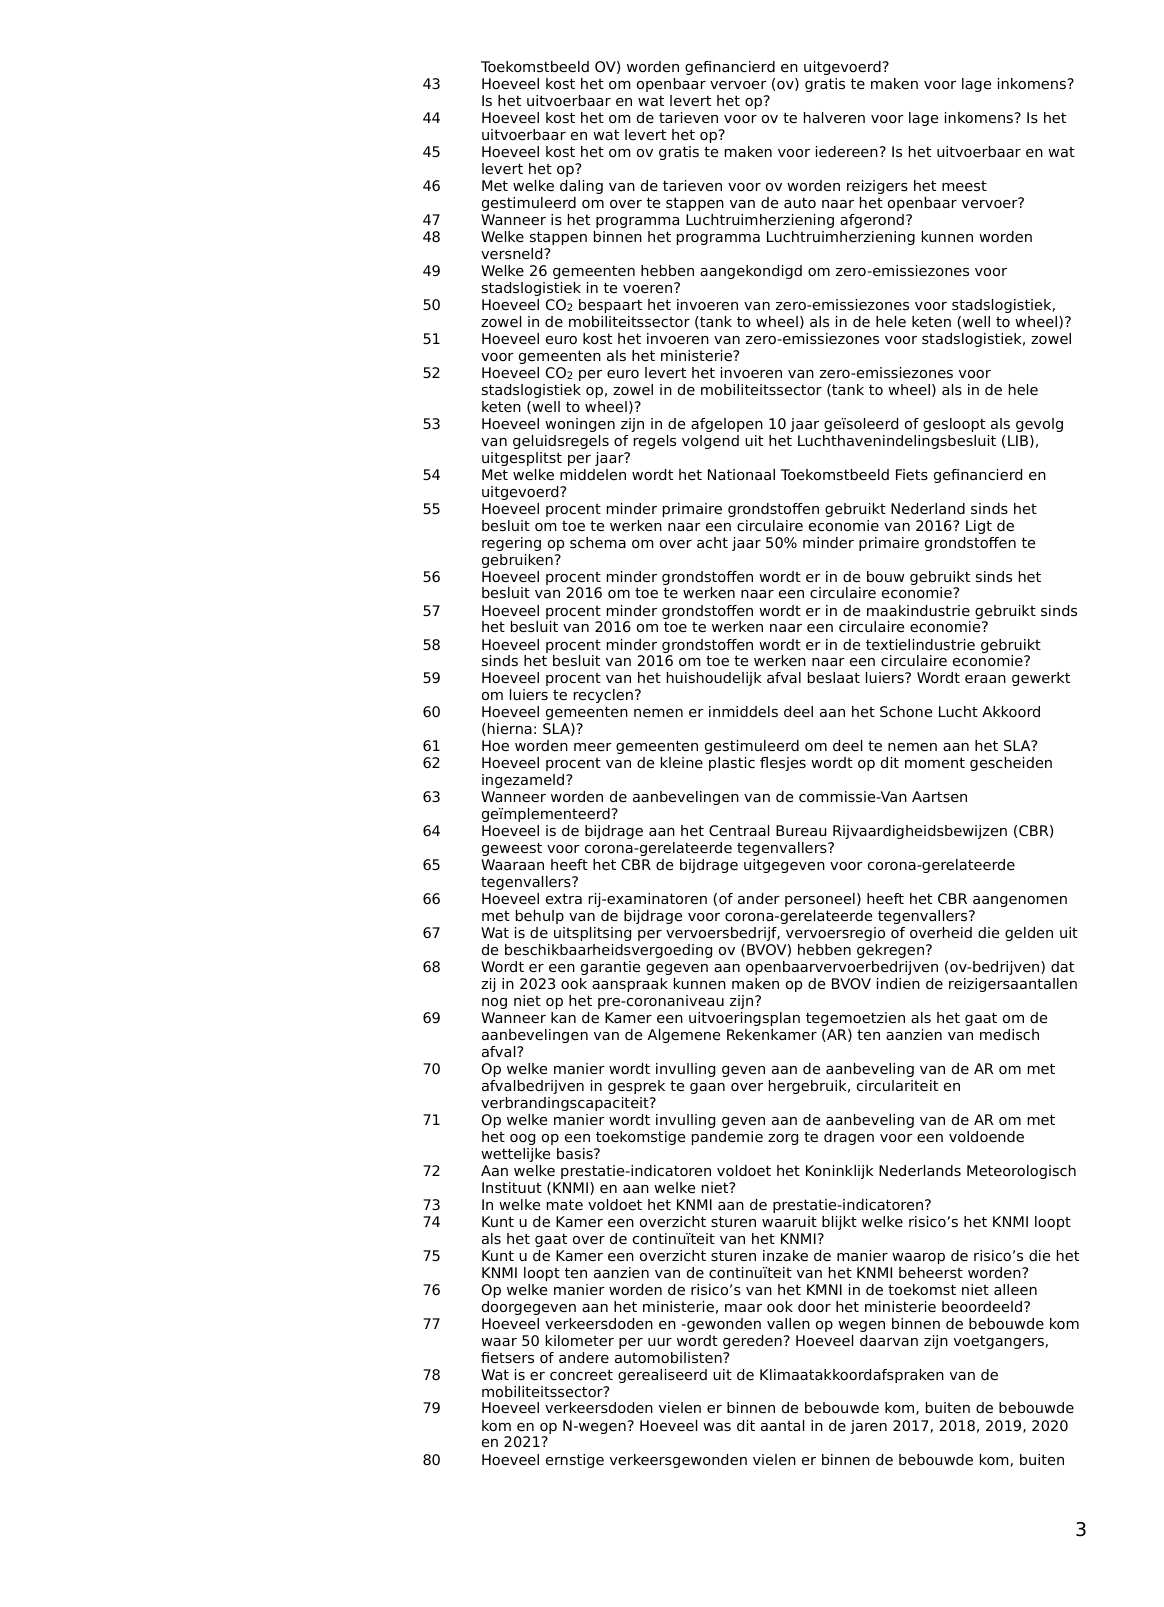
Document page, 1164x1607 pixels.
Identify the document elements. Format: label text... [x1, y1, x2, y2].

table_cell 61 [422, 738, 475, 755]
table_cell Hoeveel ernstige verkeersgewonden vielen er binnen de bebouwde kom, buiten [475, 1451, 1087, 1468]
table_cell 48 [422, 229, 475, 263]
table_cell Hoeveel procent van het huishoudelijk afval beslaat luiers? Wordt eraan gewerkt om luiers te recyclen? [475, 670, 1087, 704]
table_cell Hoe worden meer gemeenten gestimuleerd om deel te nemen aan het SLA? [475, 738, 1087, 755]
table_cell 69 [422, 1010, 475, 1061]
table_cell Wanneer worden de aanbevelingen van de commissie-Van Aartsen geïmplementeerd? [475, 789, 1087, 823]
table_cell 47 [422, 212, 475, 229]
table_cell Hoeveel gemeenten nemen er inmiddels deel aan het Schone Lucht Akkoord (hierna: SLA)? [475, 704, 1087, 738]
table_cell 73 [422, 1197, 475, 1214]
table_cell 53 [422, 416, 475, 467]
table_cell 62 [422, 755, 475, 789]
table_cell Hoeveel kost het om openbaar vervoer (ov) gratis te maken voor lage inkomens? Is het uitvoerbaar en wat levert het op? [475, 76, 1087, 110]
table_cell Waaraan heeft het CBR de bijdrage uitgegeven voor corona-gerelateerde tegenvallers? [475, 857, 1087, 891]
table_cell Toekomstbeeld OV) worden gefinancierd en uitgevoerd? [475, 59, 1087, 76]
table_cell Wanneer kan de Kamer een uitvoeringsplan tegemoetzien als het gaat om de aanbevelingen van de Algemene Rekenkamer (AR) ten aanzien van medisch afval? [475, 1010, 1087, 1061]
table_cell Hoeveel procent minder grondstoffen wordt er in de bouw gebruikt sinds het besluit van 2016 om toe te werken naar een circulaire economie? [475, 569, 1087, 602]
table_cell Kunt u de Kamer een overzicht sturen waaruit blijkt welke risico’s het KNMI loopt als het gaat over de continuïteit van het KNMI? [475, 1214, 1087, 1248]
table_cell 57 [422, 603, 475, 636]
table_cell 74 [422, 1214, 475, 1248]
table_cell Welke 26 gemeenten hebben aangekondigd om zero-emissiezones voor stadslogistiek in te voeren? [475, 263, 1087, 297]
table_cell 46 [422, 178, 475, 212]
table_cell 54 [422, 467, 475, 501]
table_cell 58 [422, 636, 475, 670]
table_cell Aan welke prestatie-indicatoren voldoet het Koninklijk Nederlands Meteorologisch Instituut (KNMI) en aan welke niet? [475, 1163, 1087, 1197]
table_cell 68 [422, 959, 475, 1010]
table_cell Op welke manier worden de risico’s van het KMNI in de toekomst niet alleen doorgegeven aan het ministerie, maar ook door het ministerie beoordeeld? [475, 1282, 1087, 1316]
table_cell 43 [422, 76, 475, 110]
table_cell 45 [422, 144, 475, 178]
table_cell Hoeveel is de bijdrage aan het Centraal Bureau Rijvaardigheidsbewijzen (CBR) geweest voor corona-gerelateerde tegenvallers? [475, 823, 1087, 857]
table_cell Hoeveel procent minder primaire grondstoffen gebruikt Nederland sinds het besluit om toe te werken naar een circulaire economie van 2016? Ligt de regering op schema om over acht jaar 50% minder primaire grondstoffen te gebruiken? [475, 501, 1087, 568]
table_cell Hoeveel woningen zijn in de afgelopen 10 jaar geïsoleerd of gesloopt als gevolg van geluidsregels of regels volgend uit het Luchthavenindelingsbesluit (LIB), uitgesplitst per jaar? [475, 416, 1087, 467]
table_cell Hoeveel procent van de kleine plastic flesjes wordt op dit moment gescheiden ingezameld? [475, 755, 1087, 789]
table_cell Hoeveel euro kost het invoeren van zero-emissiezones voor stadslogistiek, zowel voor gemeenten als het ministerie? [475, 331, 1087, 365]
table_cell 79 [422, 1400, 475, 1451]
table_cell 60 [422, 704, 475, 738]
table_cell 64 [422, 823, 475, 857]
table_cell Op welke manier wordt invulling geven aan de aanbeveling van de AR om met het oog op een toekomstige pandemie zorg te dragen voor een voldoende wettelijke basis? [475, 1112, 1087, 1163]
table_cell 75 [422, 1248, 475, 1282]
table_cell 56 [422, 569, 475, 602]
table_cell Hoeveel procent minder grondstoffen wordt er in de maakindustrie gebruikt sinds het besluit van 2016 om toe te werken naar een circulaire economie? [475, 603, 1087, 636]
table_cell Kunt u de Kamer een overzicht sturen inzake de manier waarop de risico’s die het KNMI loopt ten aanzien van de continuïteit van het KNMI beheerst worden? [475, 1248, 1087, 1282]
table_cell 66 [422, 891, 475, 925]
table_cell 77 [422, 1316, 475, 1366]
table_cell Met welke daling van de tarieven voor ov worden reizigers het meest gestimuleerd om over te stappen van de auto naar het openbaar vervoer? [475, 178, 1087, 212]
table_cell 49 [422, 263, 475, 297]
table_cell 65 [422, 857, 475, 891]
table_cell Hoeveel verkeersdoden en -gewonden vallen op wegen binnen de bebouwde kom waar 50 kilometer per uur wordt gereden? Hoeveel daarvan zijn voetgangers, fietsers of andere automobilisten? [475, 1316, 1087, 1366]
table_cell 71 [422, 1112, 475, 1163]
table_cell In welke mate voldoet het KNMI aan de prestatie-indicatoren? [475, 1197, 1087, 1214]
table_cell 50 [422, 297, 475, 331]
table_cell Hoeveel extra rij-examinatoren (of ander personeel) heeft het CBR aangenomen met behulp van de bijdrage voor corona-gerelateerde tegenvallers? [475, 891, 1087, 925]
table_cell 70 [422, 1061, 475, 1112]
table_cell 67 [422, 925, 475, 959]
table_cell Met welke middelen wordt het Nationaal Toekomstbeeld Fiets gefinancierd en uitgevoerd? [475, 467, 1087, 501]
table_cell Welke stappen binnen het programma Luchtruimherziening kunnen worden versneld? [475, 229, 1087, 263]
table_cell Wat is de uitsplitsing per vervoersbedrijf, vervoersregio of overheid die gelden uit de beschikbaarheidsvergoeding ov (BVOV) hebben gekregen? [475, 925, 1087, 959]
table_cell 52 [422, 365, 475, 416]
table_cell Wordt er een garantie gegeven aan openbaarvervoerbedrijven (ov-bedrijven) dat zij in 2023 ook aanspraak kunnen maken op de BVOV indien de reizigersaantallen nog niet op het pre-coronaniveau zijn? [475, 959, 1087, 1010]
table_cell 51 [422, 331, 475, 365]
table_cell Hoeveel CO2 per euro levert het invoeren van zero-emissiezones voor stadslogistiek op, zowel in de mobiliteitssector (tank to wheel) als in de hele keten (well to wheel)? [475, 365, 1087, 416]
table_cell 55 [422, 501, 475, 568]
table_cell Op welke manier wordt invulling geven aan de aanbeveling van de AR om met afvalbedrijven in gesprek te gaan over hergebruik, circulariteit en verbrandingscapaciteit? [475, 1061, 1087, 1112]
table_cell Hoeveel procent minder grondstoffen wordt er in de textielindustrie gebruikt sinds het besluit van 2016 om toe te werken naar een circulaire economie? [475, 636, 1087, 670]
table_cell Hoeveel CO2 bespaart het invoeren van zero-emissiezones voor stadslogistiek, zowel in de mobiliteitssector (tank to wheel) als in de hele keten (well to wheel)? [475, 297, 1087, 331]
table_cell 44 [422, 110, 475, 144]
table_cell 63 [422, 789, 475, 823]
table_cell Hoeveel kost het om de tarieven voor ov te halveren voor lage inkomens? Is het uitvoerbaar en wat levert het op? [475, 110, 1087, 144]
table_cell 80 [422, 1451, 475, 1468]
table_cell Wanneer is het programma Luchtruimherziening afgerond? [475, 212, 1087, 229]
table_cell 59 [422, 670, 475, 704]
table_cell [422, 59, 475, 76]
table_cell Wat is er concreet gerealiseerd uit de Klimaatakkoordafspraken van de mobiliteitssector? [475, 1366, 1087, 1400]
table_cell Hoeveel kost het om ov gratis te maken voor iedereen? Is het uitvoerbaar en wat levert het op? [475, 144, 1087, 178]
table_cell 76 [422, 1282, 475, 1316]
table_cell 78 [422, 1366, 475, 1400]
table_cell 72 [422, 1163, 475, 1197]
table_cell Hoeveel verkeersdoden vielen er binnen de bebouwde kom, buiten de bebouwde kom en op N-wegen? Hoeveel was dit aantal in de jaren 2017, 2018, 2019, 2020 en 2021? [475, 1400, 1087, 1451]
